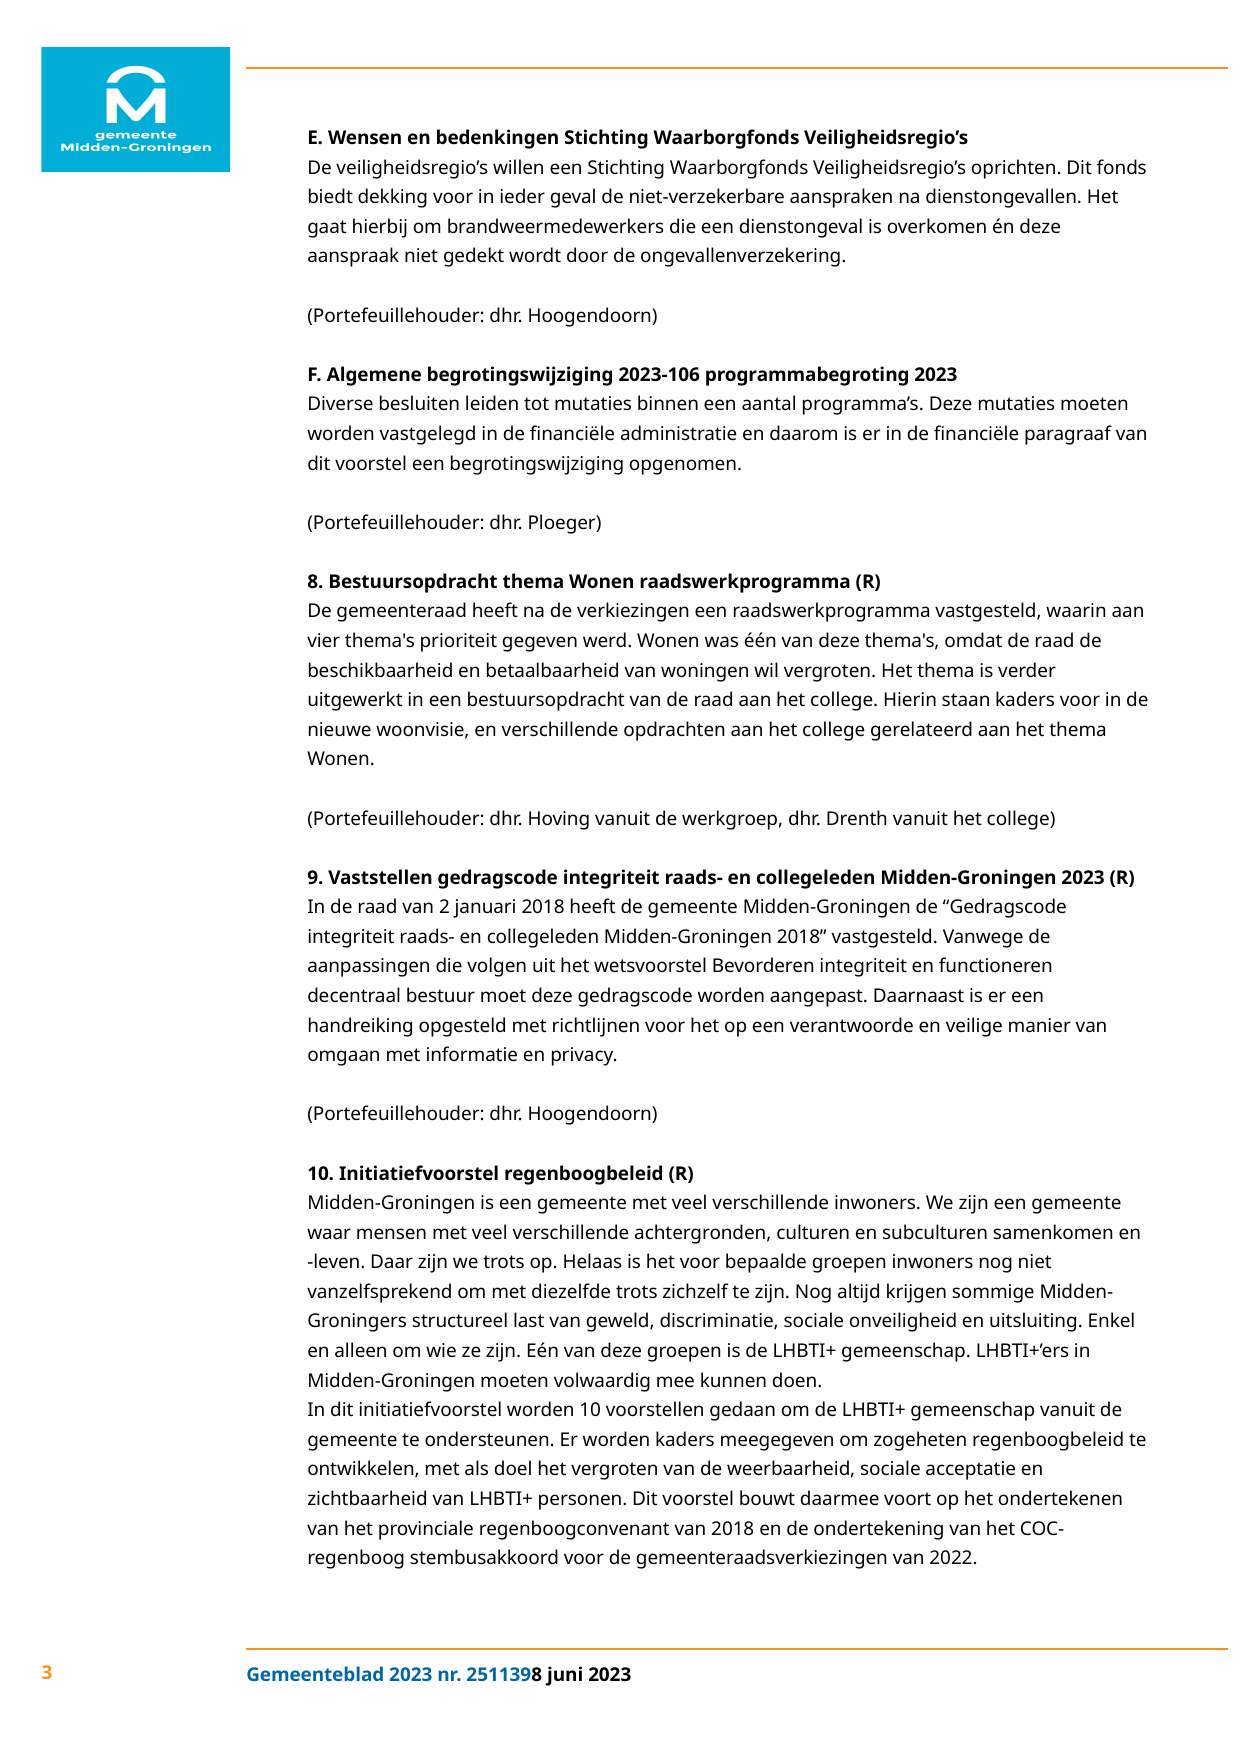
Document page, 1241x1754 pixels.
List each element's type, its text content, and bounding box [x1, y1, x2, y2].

picture [108, 66, 164, 82]
picture [184, 146, 190, 153]
list 8. Bestuursopdracht thema Wonen raadswerkprogramma (R) [248, 568, 1152, 594]
list 9. Vaststellen gedragscode integriteit raads- en collegeleden Midden-Groningen 2023 (R) [248, 864, 1152, 890]
list (Portefeuillehouder: dhr. Hoogendoorn) [248, 1101, 1152, 1126]
list In de raad van 2 januari 2018 heeft de gemeente Midden-Groningen de “Gedragscode integriteit raads- en collegeleden Midden-Groningen 2018” vastgesteld. Vanwege de aanpassingen die volgen uit het wetsvoorstel Bevorderen integriteit en functioneren decentraal bestuur moet deze gedragscode worden aangepast. Daarnaast is er een handreiking opgesteld met richtlijnen voor het op een verantwoorde en veilige manier van omgaan met informatie en privacy. [248, 893, 1152, 1067]
list Diverse besluiten leiden tot mutaties binnen een aantal programma’s. Deze mutaties moeten worden vastgelegd in de financiële administratie en daarom is er in de financiële paragraaf van dit voorstel een begrotingswijziging opgenomen. [248, 391, 1152, 476]
list F. Algemene begrotingswijziging 2023-106 programmabegroting 2023 [248, 361, 1152, 387]
list (Portefeuillehouder: dhr. Hoving vanuit de werkgroep, dhr. Drenth vanuit het college) [248, 805, 1152, 831]
picture [107, 89, 165, 122]
list (Portefeuillehouder: dhr. Ploeger) [248, 509, 1152, 535]
list 10. Initiatiefvoorstel regenboogbeleid (R) [248, 1160, 1152, 1186]
list (Portefeuillehouder: dhr. Hoogendoorn) [248, 302, 1152, 328]
list De veiligheidsregio’s willen een Stichting Waarborgfonds Veiligheidsregio’s oprichten. Dit fonds biedt dekking voor in ieder geval de niet-verzekerbare aanspraken na dienstongevallen. Het gaat hierbij om brandweermedewerkers die een dienstongeval is overkomen én deze aanspraak niet gedekt wordt door de ongevallenverzekering. [248, 154, 1152, 268]
list Midden-Groningen is een gemeente met veel verschillende inwoners. We zijn een gemeente waar mensen met veel verschillende achtergronden, culturen en subculturen samenkomen en -leven. Daar zijn we trots op. Helaas is het voor bepaalde groepen inwoners nog niet vanzelfsprekend om met diezelfde trots zichzelf te zijn. Nog altijd krijgen sommige Midden-Groningers structureel last van geweld, discriminatie, sociale onveiligheid en uitsluiting. Enkel en alleen om wie ze zijn. Eén van deze groepen is de LHBTI+ gemeenschap. LHBTI+’ers in Midden-Groningen moeten volwaardig mee kunnen doen. [248, 1189, 1152, 1393]
list E. Wensen en bedenkingen Stichting Waarborgfonds Veiligheidsregio’s [248, 124, 1152, 150]
list In dit initiatiefvoorstel worden 10 voorstellen gedaan om de LHBTI+ gemeenschap vanuit de gemeente te ondersteunen. Er worden kaders meegegeven om zogeheten regenboogbeleid te ontwikkelen, met als doel het vergroten van de weerbaarheid, sociale acceptatie en zichtbaarheid van LHBTI+ personen. Dit voorstel bouwt daarmee voort op het ondertekenen van het provinciale regenboogconvenant van 2018 en de ondertekening van het COC-regenboog stembusakkoord voor de gemeenteraadsverkiezingen van 2022. [248, 1396, 1152, 1570]
list De gemeenteraad heeft na de verkiezingen een raadswerkprogramma vastgesteld, waarin aan vier thema's prioriteit gegeven werd. Wonen was één van deze thema's, omdat de raad de beschikbaarheid en betaalbaarheid van woningen wil vergroten. Het thema is verder uitgewerkt in een bestuursopdracht van de raad aan het college. Hierin staan kaders voor in de nieuwe woonvisie, en verschillende opdrachten aan het college gerelateerd aan het thema Wonen. [248, 598, 1152, 771]
